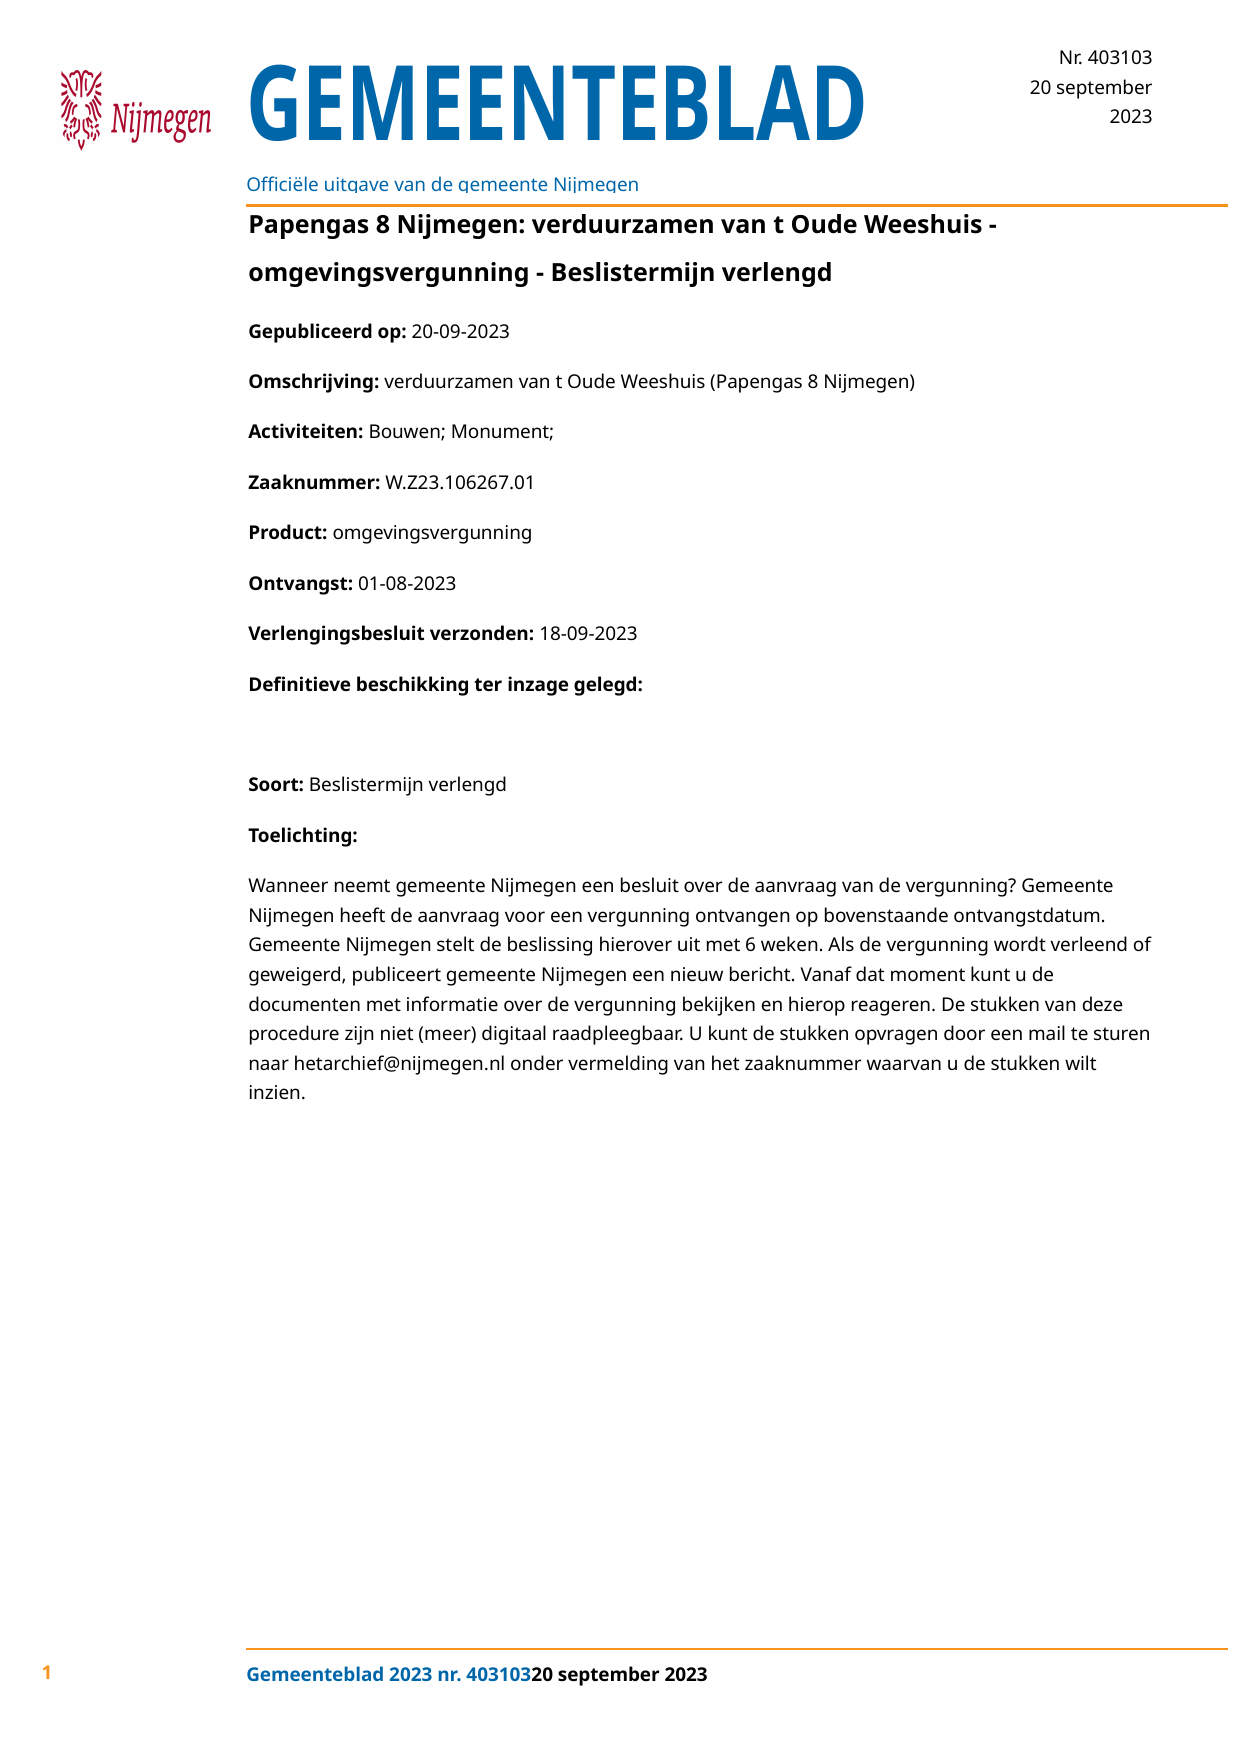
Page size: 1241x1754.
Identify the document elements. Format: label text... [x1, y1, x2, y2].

text Wanneer neemt gemeente Nijmegen een besluit over de aanvraag van de vergunning? Gemeente Nijmegen heeft de aanvraag voor een vergunning ontvangen op bovenstaande ontvangstdatum. Gemeente Nijmegen stelt de beslissing hierover uit met 6 weken. Als de vergunning wordt verleend of geweigerd, publiceert gemeente Nijmegen een nieuw bericht. Vanaf dat moment kunt u de documenten met informatie over de vergunning bekijken en hierop reageren. De stukken van deze procedure zijn niet (meer) digitaal raadpleegbaar. U kunt de stukken opvragen door een mail te sturen naar hetarchief@nijmegen.nl onder vermelding van het zaaknummer waarvan u de stukken wilt inzien. [248, 872, 1152, 1105]
text Zaaknummer: W.Z23.106267.01 [248, 469, 1152, 495]
text Definitieve beschikking ter inzage gelegd: [248, 671, 1152, 697]
text Product: omgevingsvergunning [248, 519, 1152, 545]
text Verlengingsbesluit verzonden: 18-09-2023 [248, 620, 1152, 646]
text Activiteiten: Bouwen; Monument; [248, 419, 1152, 444]
text Ontvangst: 01-08-2023 [248, 570, 1152, 596]
text Papengas 8 Nijmegen: verduurzamen van t Oude Weeshuis - omgevingsvergunning - Beslistermijn verlengd [248, 207, 1152, 288]
text Gepubliceerd op: 20-09-2023 [248, 318, 1152, 344]
text Omschrijving: verduurzamen van t Oude Weeshuis (Papengas 8 Nijmegen) [248, 368, 1152, 394]
picture [41, 47, 231, 172]
text Soort: Beslistermijn verlengd [248, 772, 1152, 797]
text Toelichting: [248, 822, 1152, 848]
